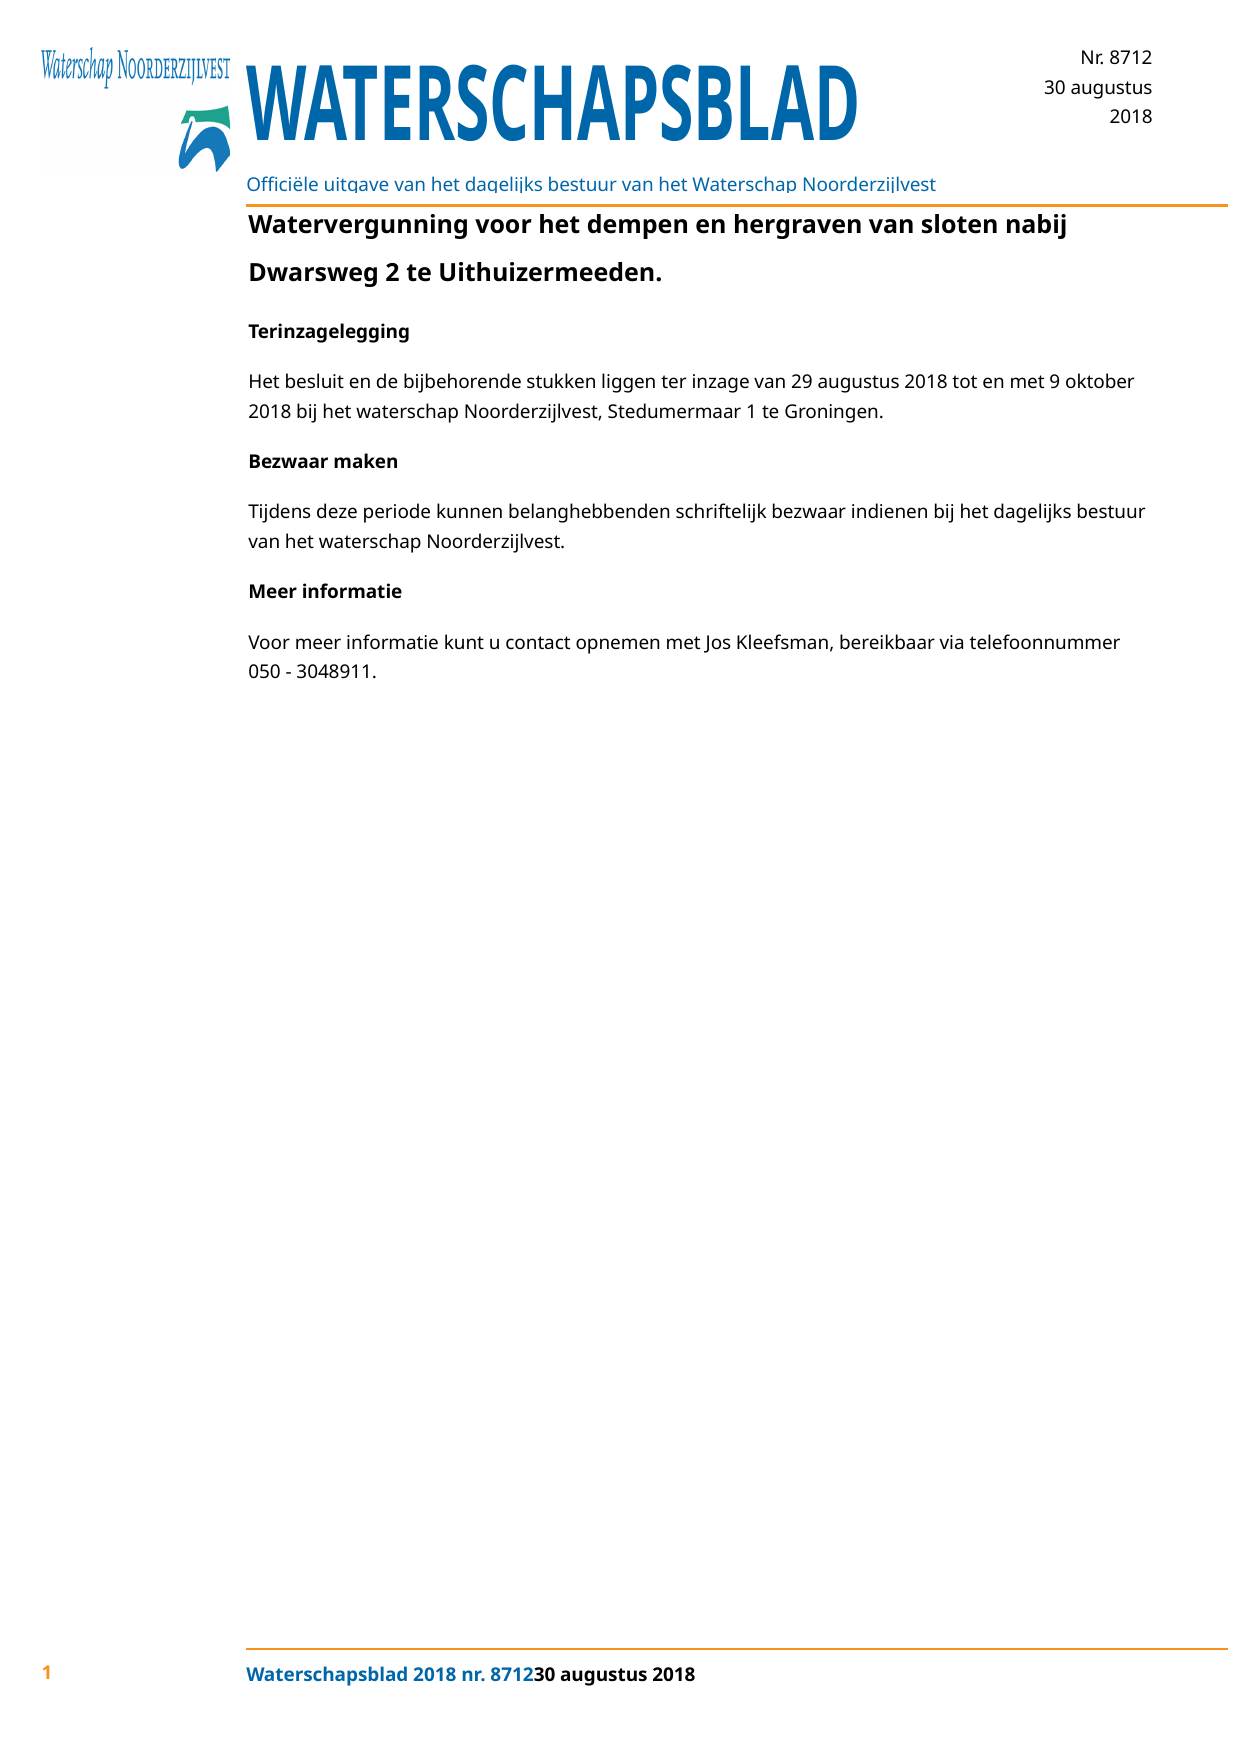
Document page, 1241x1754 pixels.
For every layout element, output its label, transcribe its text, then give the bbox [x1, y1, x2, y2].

text Het besluit en de bijbehorende stukken liggen ter inzage van 29 augustus 2018 tot en met 9 oktober 2018 bij het waterschap Noorderzijlvest, Stedumermaar 1 te Groningen. [248, 368, 1152, 424]
text Terinzagelegging [248, 318, 1152, 344]
text Bezwaar maken [248, 448, 1152, 474]
text Meer informatie [248, 579, 1152, 604]
picture [41, 47, 231, 172]
text Tijdens deze periode kunnen belanghebbenden schriftelijk bezwaar indienen bij het dagelijks bestuur van het waterschap Noorderzijlvest. [248, 499, 1152, 554]
text Watervergunning voor het dempen en hergraven van sloten nabij Dwarsweg 2 te Uithuizermeeden. [248, 207, 1152, 288]
text Voor meer informatie kunt u contact opnemen met Jos Kleefsman, bereikbaar via telefoonnummer 050 - 3048911. [248, 629, 1152, 684]
